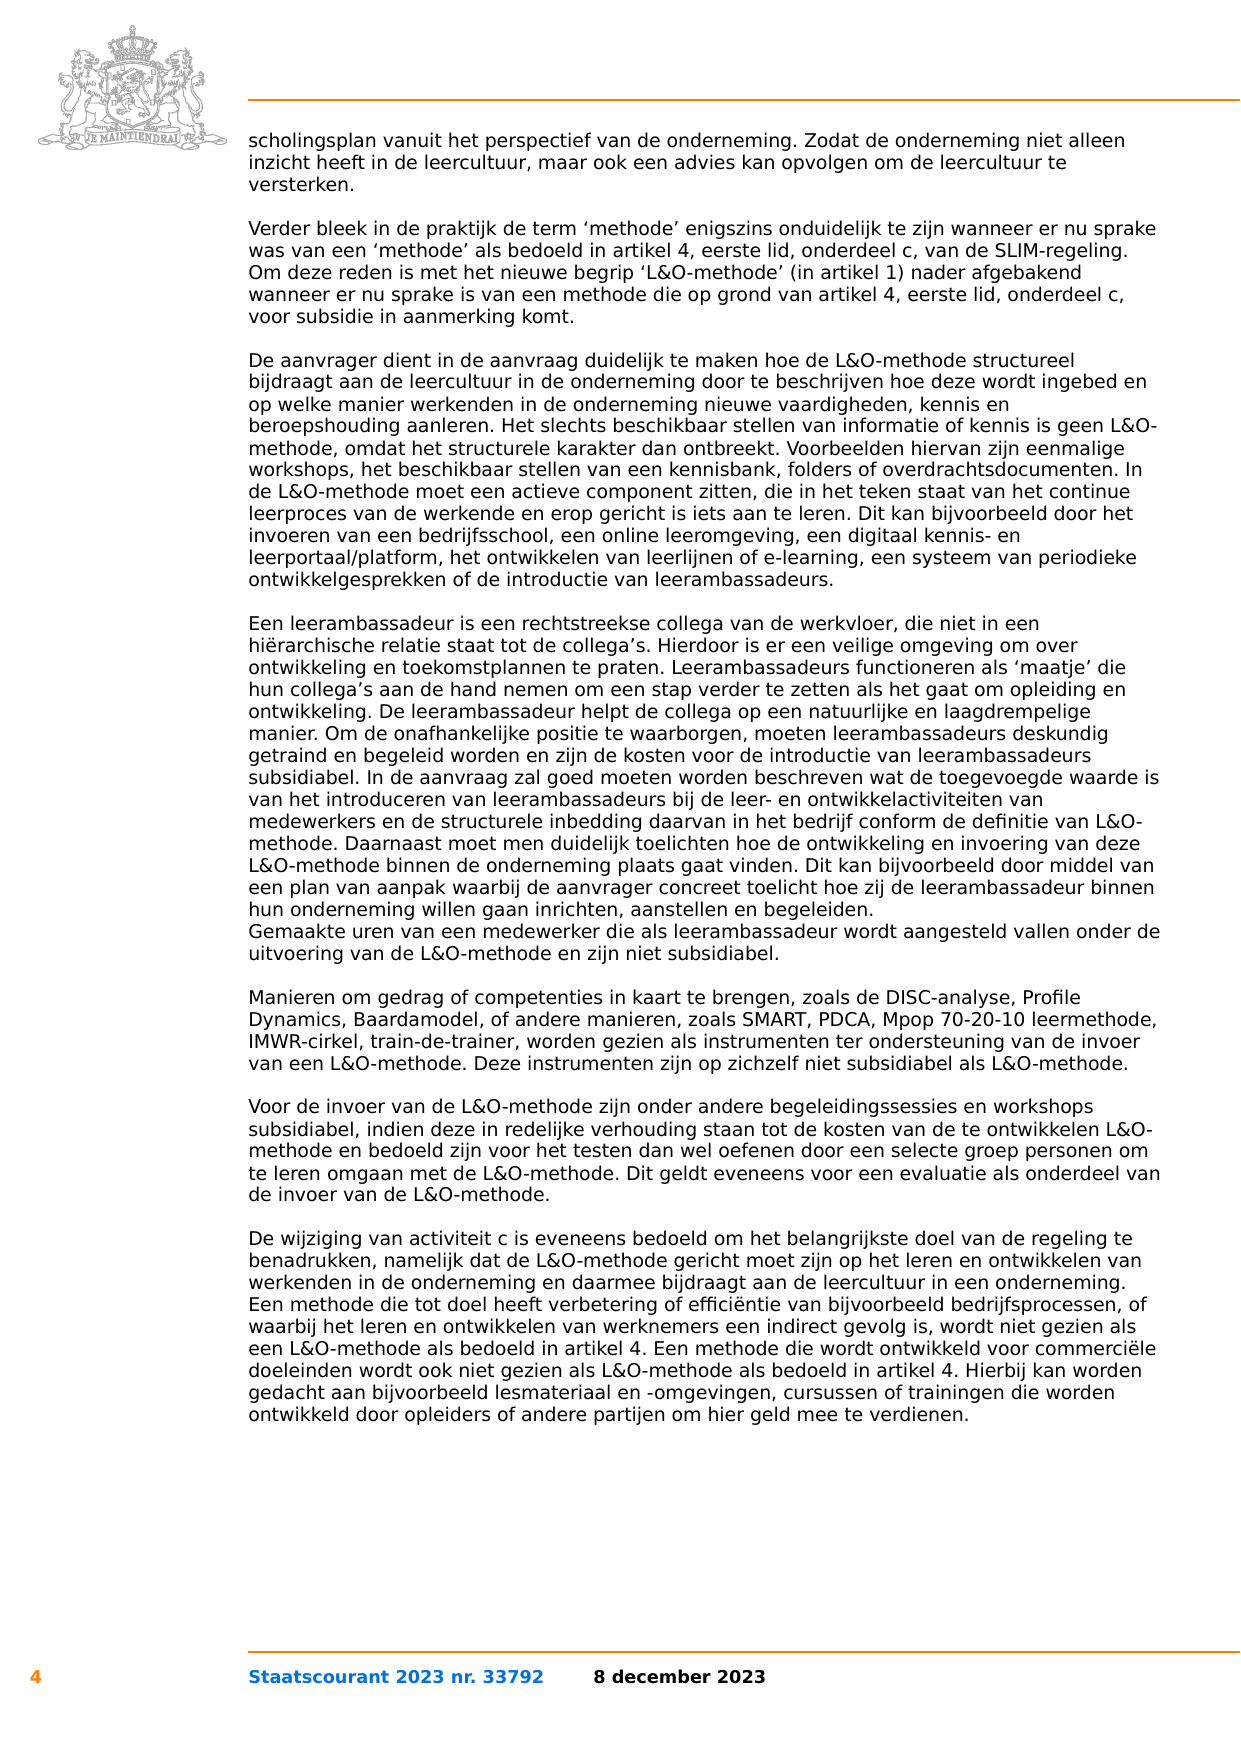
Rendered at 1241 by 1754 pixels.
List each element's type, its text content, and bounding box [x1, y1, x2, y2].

text Een leerambassadeur is een rechtstreekse collega van de werkvloer, die niet in een hiërarchische relatie staat tot de collega’s. Hierdoor is er een veilige omgeving om over ontwikkeling en toekomstplannen te praten. Leerambassadeurs functioneren als ‘maatje’ die hun collega’s aan de hand nemen om een stap verder te zetten als het gaat om opleiding en ontwikkeling. De leerambassadeur helpt de collega op een natuurlijke en laagdrempelige manier. Om de onafhankelijke positie te waarborgen, moeten leerambassadeurs deskundig getraind en begeleid worden en zijn de kosten voor de introductie van leerambassadeurs subsidiabel. In de aanvraag zal goed moeten worden beschreven wat de toegevoegde waarde is van het introduceren van leerambassadeurs bij de leer- en ontwikkelactiviteiten van medewerkers en de structurele inbedding daarvan in het bedrijf conform de definitie van L&O-methode. Daarnaast moet men duidelijk toelichten hoe de ontwikkeling en invoering van deze L&O-methode binnen de onderneming plaats gaat vinden. Dit kan bijvoorbeeld door middel van een plan van aanpak waarbij de aanvrager concreet toelicht hoe zij de leerambassadeur binnen hun onderneming willen gaan inrichten, aanstellen en begeleiden. [248, 613, 1163, 921]
picture [38, 25, 227, 150]
text De wijziging van activiteit c is eveneens bedoeld om het belangrijkste doel van de regeling te benadrukken, namelijk dat de L&O-methode gericht moet zijn op het leren en ontwikkelen van werkenden in de onderneming en daarmee bijdraagt aan de leercultuur in een onderneming. Een methode die tot doel heeft verbetering of efficiëntie van bijvoorbeeld bedrijfsprocessen, of waarbij het leren en ontwikkelen van werknemers een indirect gevolg is, wordt niet gezien als een L&O-methode als bedoeld in artikel 4. Een methode die wordt ontwikkeld voor commerciële doeleinden wordt ook niet gezien als L&O-methode als bedoeld in artikel 4. Hierbij kan worden gedacht aan bijvoorbeeld lesmateriaal en -omgevingen, cursussen of trainingen die worden ontwikkeld door opleiders of andere partijen om hier geld mee te verdienen. [248, 1228, 1163, 1426]
text Gemaakte uren van een medewerker die als leerambassadeur wordt aangesteld vallen onder de uitvoering van de L&O-methode en zijn niet subsidiabel. [248, 921, 1163, 965]
text De aanvrager dient in de aanvraag duidelijk te maken hoe de L&O-methode structureel bijdraagt aan de leercultuur in de onderneming door te beschrijven hoe deze wordt ingebed en op welke manier werkenden in de onderneming nieuwe vaardigheden, kennis en beroepshouding aanleren. Het slechts beschikbaar stellen van informatie of kennis is geen L&O-methode, omdat het structurele karakter dan ontbreekt. Voorbeelden hiervan zijn eenmalige workshops, het beschikbaar stellen van een kennisbank, folders of overdrachtsdocumenten. In de L&O-methode moet een actieve component zitten, die in het teken staat van het continue leerproces van de werkende en erop gericht is iets aan te leren. Dit kan bijvoorbeeld door het invoeren van een bedrijfsschool, een online leeromgeving, een digitaal kennis- en leerportaal/platform, het ontwikkelen van leerlijnen of e-learning, een systeem van periodieke ontwikkelgesprekken of de introductie van leerambassadeurs. [248, 349, 1163, 591]
text Verder bleek in de praktijk de term ‘methode’ enigszins onduidelijk te zijn wanneer er nu sprake was van een ‘methode’ als bedoeld in artikel 4, eerste lid, onderdeel c, van de SLIM-regeling. Om deze reden is met het nieuwe begrip ‘L&O-methode’ (in artikel 1) nader afgebakend wanneer er nu sprake is van een methode die op grond van artikel 4, eerste lid, onderdeel c, voor subsidie in aanmerking komt. [248, 218, 1163, 328]
text Voor de invoer van de L&O-methode zijn onder andere begeleidingssessies en workshops subsidiabel, indien deze in redelijke verhouding staan tot de kosten van de te ontwikkelen L&O-methode en bedoeld zijn voor het testen dan wel oefenen door een selecte groep personen om te leren omgaan met de L&O-methode. Dit geldt eveneens voor een evaluatie als onderdeel van de invoer van de L&O-methode. [248, 1096, 1163, 1206]
text scholingsplan vanuit het perspectief van de onderneming. Zodat de onderneming niet alleen inzicht heeft in de leercultuur, maar ook een advies kan opvolgen om de leercultuur te versterken. [248, 130, 1163, 196]
text Manieren om gedrag of competenties in kaart te brengen, zoals de DISC-analyse, Profile Dynamics, Baardamodel, of andere manieren, zoals SMART, PDCA, Mpop 70-20-10 leermethode, IMWR-cirkel, train-de-trainer, worden gezien als instrumenten ter ondersteuning van de invoer van een L&O-methode. Deze instrumenten zijn op zichzelf niet subsidiabel als L&O-methode. [248, 987, 1163, 1074]
